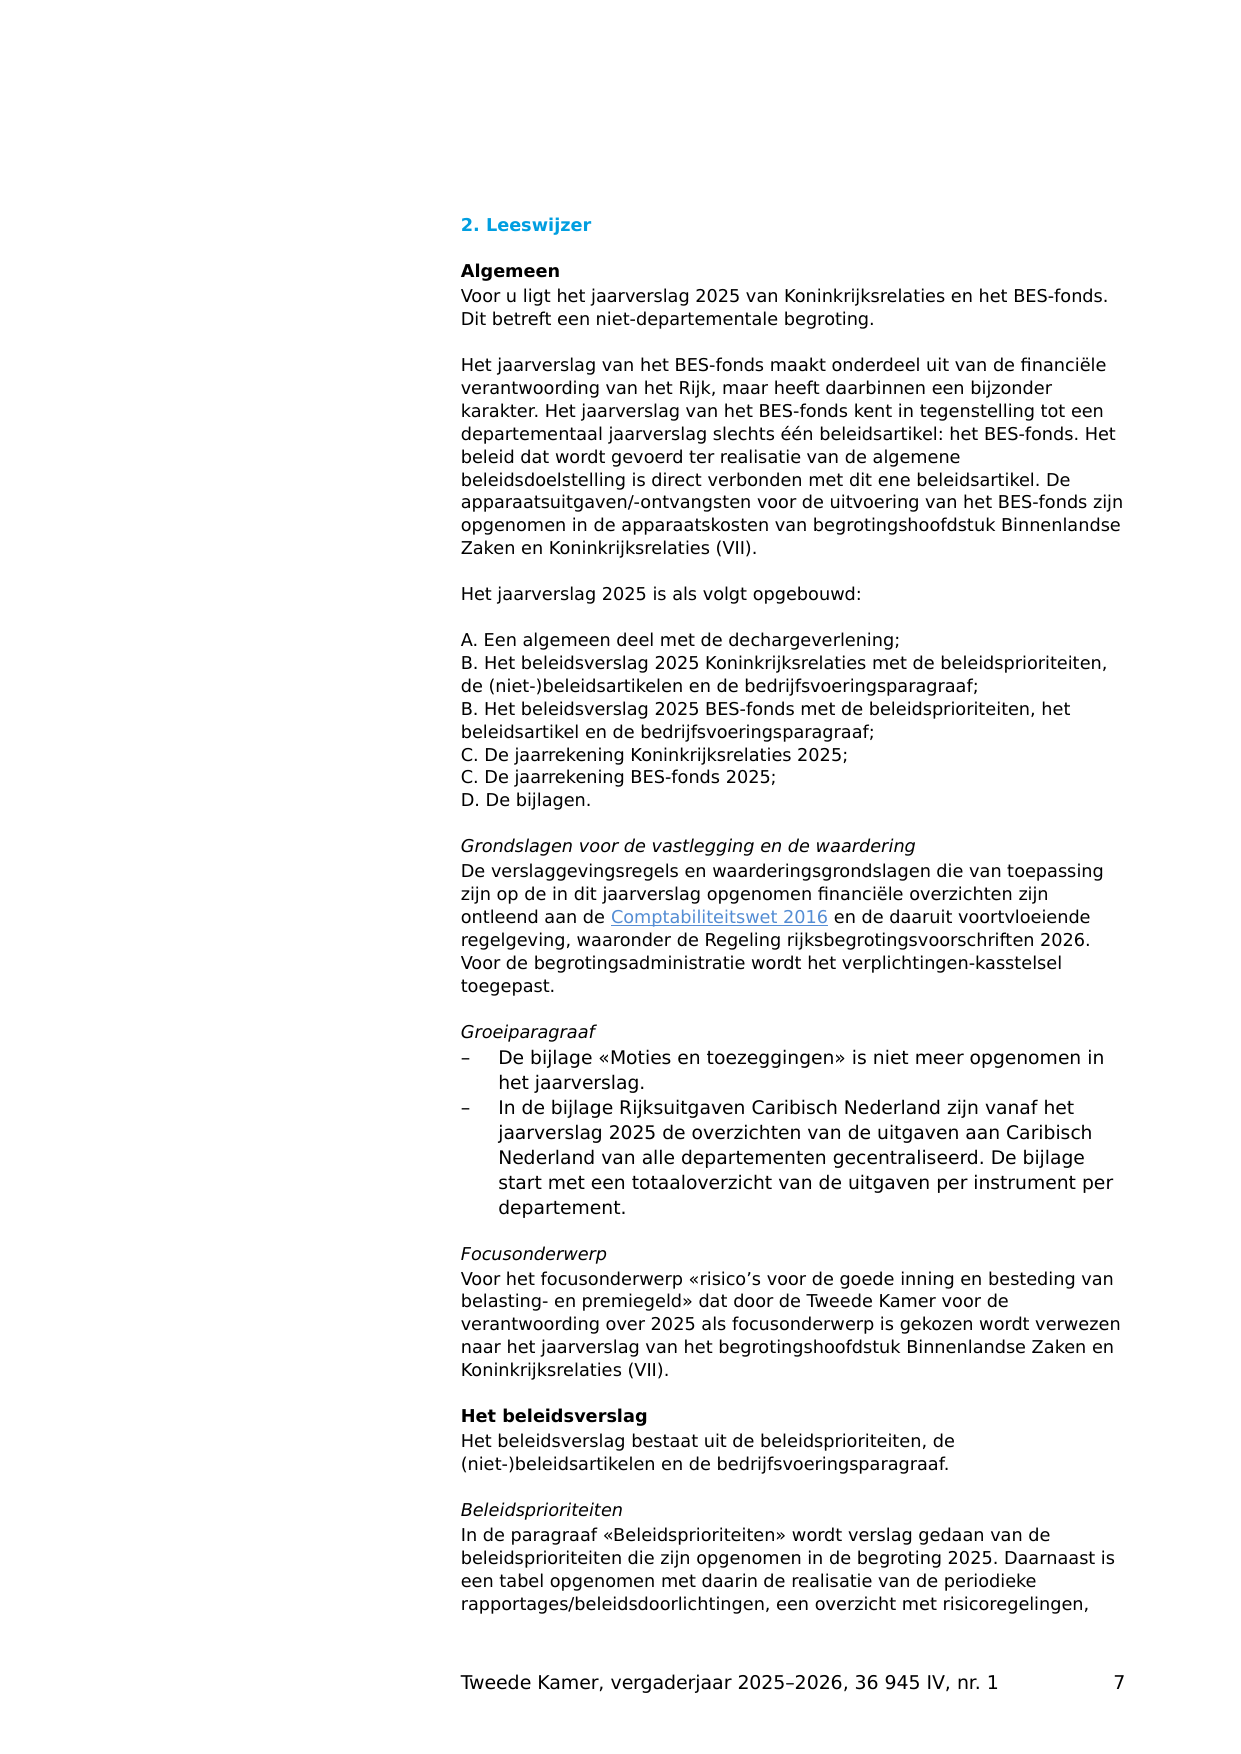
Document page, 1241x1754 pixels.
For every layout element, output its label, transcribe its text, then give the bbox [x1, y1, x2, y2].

text Algemeen [461, 259, 1125, 282]
text Het beleidsverslag bestaat uit de beleidsprioriteiten, de (niet-)beleidsartikelen en de bedrijfsvoeringsparagraaf. [461, 1429, 1125, 1475]
text A. Een algemeen deel met de dechargeverlening; B. Het beleidsverslag 2025 Koninkrijksrelaties met de beleidsprioriteiten, de (niet-)beleidsartikelen en de bedrijfsvoeringsparagraaf; B. Het beleidsverslag 2025 BES-fonds met de beleidsprioriteiten, het beleidsartikel en de bedrijfsvoeringsparagraaf; C. De jaarrekening Koninkrijksrelaties 2025; C. De jaarrekening BES-fonds 2025; D. De bijlagen. [461, 628, 1125, 811]
text Het jaarverslag 2025 is als volgt opgebouwd: [461, 582, 1125, 605]
text Grondslagen voor de vastlegging en de waardering [461, 834, 1125, 857]
text Het beleidsverslag [461, 1404, 1125, 1427]
text Groeiparagraaf [461, 1020, 1125, 1043]
text Voor het focusonderwerp «risico’s voor de goede inning en besteding van belasting- en premiegeld» dat door de Tweede Kamer voor de verantwoording over 2025 als focusonderwerp is gekozen wordt verwezen naar het jaarverslag van het begrotingshoofdstuk Binnenlandse Zaken en Koninkrijksrelaties (VII). [461, 1267, 1125, 1381]
text Focusonderwerp [461, 1242, 1125, 1264]
list In de bijlage Rijksuitgaven Caribisch Nederland zijn vanaf het jaarverslag 2025 de overzichten van de uitgaven aan Caribisch Nederland van alle departementen gecentraliseerd. De bijlage start met een totaaloverzicht van de uitgaven per instrument per departement. [461, 1095, 1125, 1220]
title 2. Leeswijzer [461, 213, 1125, 236]
list De bijlage «Moties en toezeggingen» is niet meer opgenomen in het jaarverslag. [461, 1045, 1125, 1095]
text Beleidsprioriteiten [461, 1498, 1125, 1521]
text Het jaarverslag van het BES-fonds maakt onderdeel uit van de financiële verantwoording van het Rijk, maar heeft daarbinnen een bijzonder karakter. Het jaarverslag van het BES-fonds kent in tegenstelling tot een departementaal jaarverslag slechts één beleidsartikel: het BES-fonds. Het beleid dat wordt gevoerd ter realisatie van de algemene beleidsdoelstelling is direct verbonden met dit ene beleidsartikel. De apparaatsuitgaven/-ontvangsten voor de uitvoering van het BES-fonds zijn opgenomen in de apparaatskosten van begrotingshoofdstuk Binnenlandse Zaken en Koninkrijksrelaties (VII). [461, 353, 1125, 559]
text De verslaggevingsregels en waarderingsgrondslagen die van toepassing zijn op de in dit jaarverslag opgenomen financiële overzichten zijn ontleend aan de Comptabiliteitswet 2016 en de daaruit voortvloeiende regelgeving, waaronder de Regeling rijksbegrotingsvoorschriften 2026. Voor de begrotingsadministratie wordt het verplichtingen-kasstelsel toegepast. [461, 859, 1125, 997]
text Voor u ligt het jaarverslag 2025 van Koninkrijksrelaties en het BES-fonds. Dit betreft een niet-departementale begroting. [461, 284, 1125, 330]
text In de paragraaf «Beleidsprioriteiten» wordt verslag gedaan van de beleidsprioriteiten die zijn opgenomen in de begroting 2025. Daarnaast is een tabel opgenomen met daarin de realisatie van de periodieke rapportages/beleidsdoorlichtingen, een overzicht met risicoregelingen, [461, 1523, 1125, 1614]
